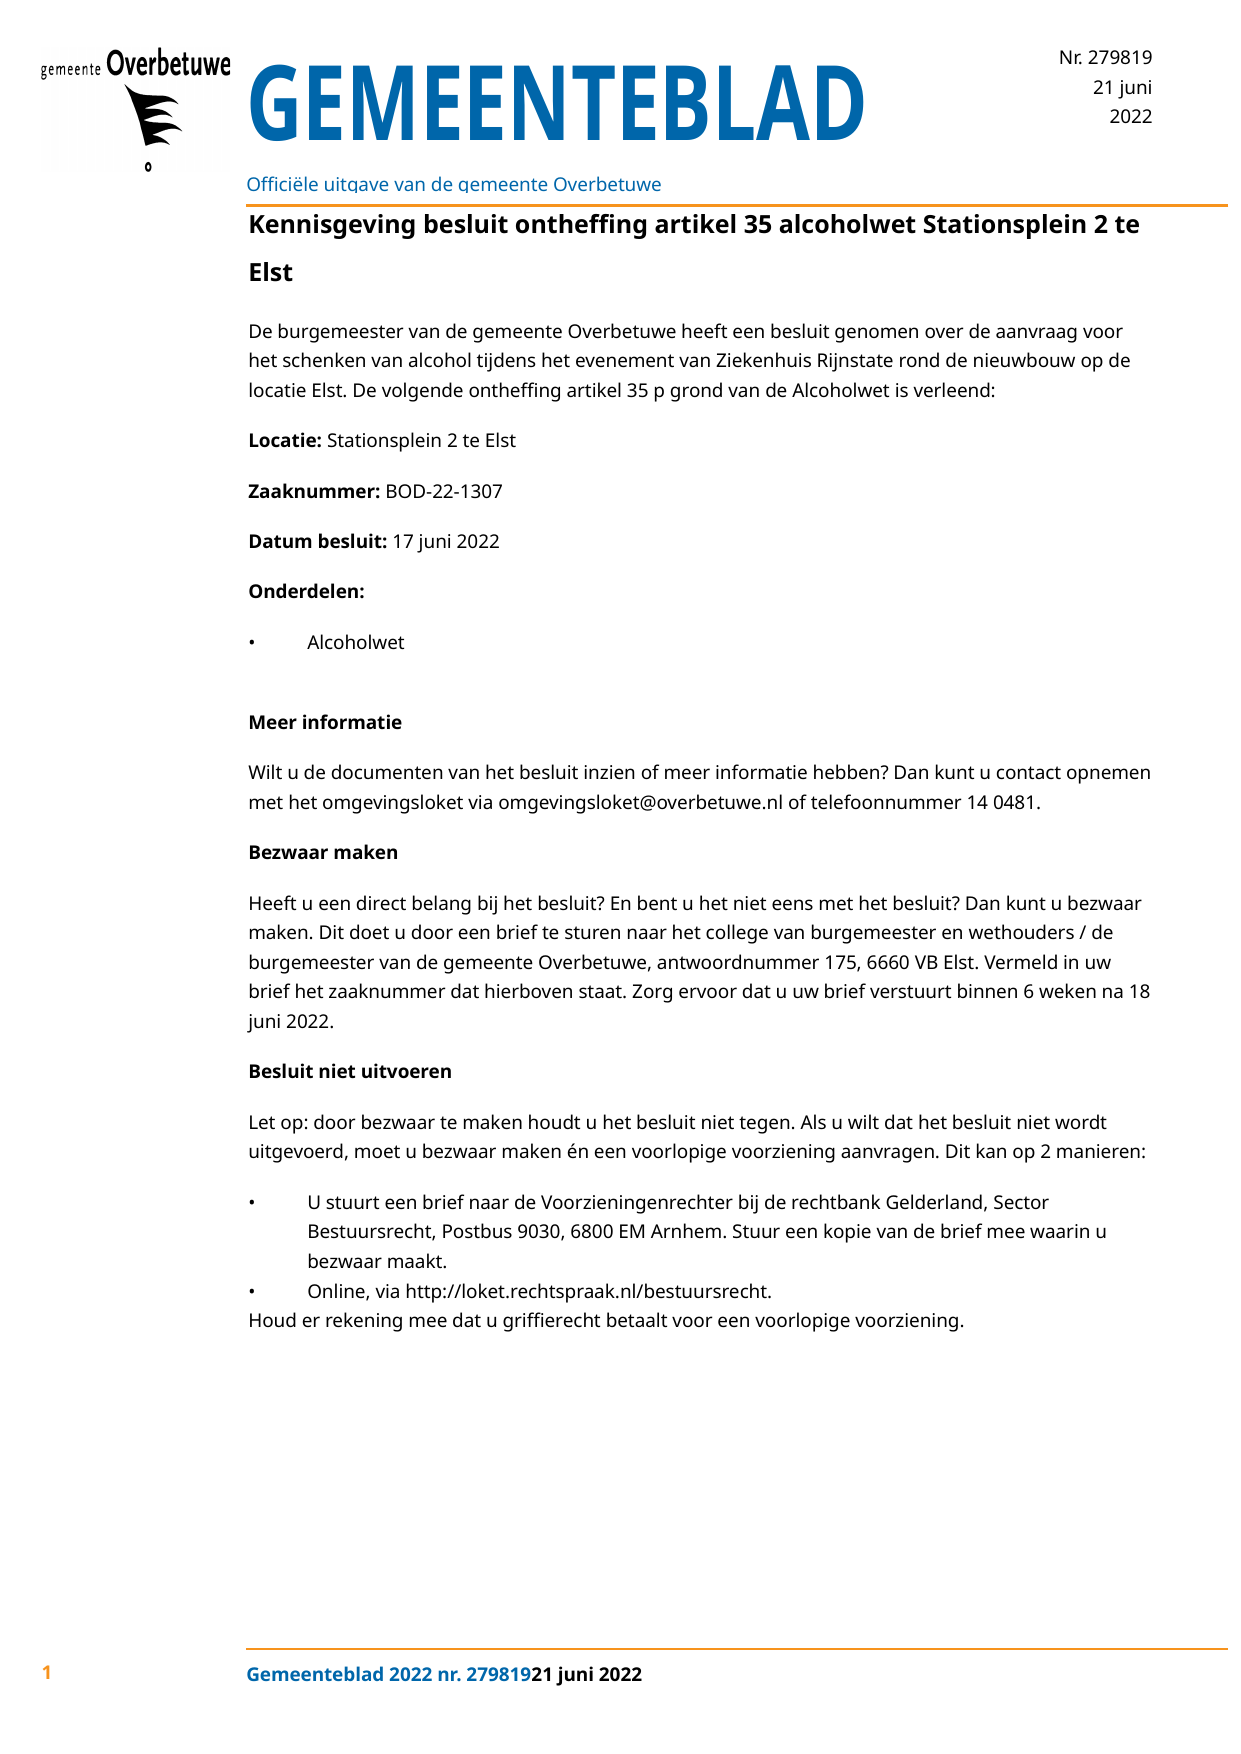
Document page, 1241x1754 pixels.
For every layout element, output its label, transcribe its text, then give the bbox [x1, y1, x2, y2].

text Onderdelen: [248, 579, 1152, 604]
text Houd er rekening mee dat u griffierecht betaalt voor een voorlopige voorziening. [248, 1307, 1152, 1333]
text Bezwaar maken [248, 839, 1152, 865]
text Meer informatie [248, 709, 1152, 735]
text Kennisgeving besluit ontheffing artikel 35 alcoholwet Stationsplein 2 te Elst [248, 207, 1152, 288]
text Datum besluit: 17 juni 2022 [248, 528, 1152, 554]
text De burgemeester van de gemeente Overbetuwe heeft een besluit genomen over de aanvraag voor het schenken van alcohol tijdens het evenement van Ziekenhuis Rijnstate rond de nieuwbouw op de locatie Elst. De volgende ontheffing artikel 35 p grond van de Alcoholwet is verleend: [248, 318, 1152, 403]
text Zaaknummer: BOD-22-1307 [248, 478, 1152, 504]
picture [41, 47, 231, 172]
list U stuurt een brief naar de Voorzieningenrechter bij de rechtbank Gelderland, Sector Bestuursrecht, Postbus 9030, 6800 EM Arnhem. Stuur een kopie van de brief mee waarin u bezwaar maakt. [248, 1189, 1152, 1274]
text Locatie: Stationsplein 2 te Elst [248, 427, 1152, 453]
text Wilt u de documenten van het besluit inzien of meer informatie hebben? Dan kunt u contact opnemen met het omgevingsloket via omgevingsloket@overbetuwe.nl of telefoonnummer 14 0481. [248, 759, 1152, 815]
list Online, via http://loket.rechtspraak.nl/bestuursrecht. [248, 1278, 1152, 1304]
text Besluit niet uitvoeren [248, 1059, 1152, 1084]
text Let op: door bezwaar te maken houdt u het besluit niet tegen. Als u wilt dat het besluit niet wordt uitgevoerd, moet u bezwaar maken én een voorlopige voorziening aanvragen. Dit kan op 2 manieren: [248, 1109, 1152, 1164]
text Heeft u een direct belang bij het besluit? En bent u het niet eens met het besluit? Dan kunt u bezwaar maken. Dit doet u door een brief te sturen naar het college van burgemeester en wethouders / de burgemeester van de gemeente Overbetuwe, antwoordnummer 175, 6660 VB Elst. Vermeld in uw brief het zaaknummer dat hierboven staat. Zorg ervoor dat u uw brief verstuurt binnen 6 weken na 18 juni 2022. [248, 890, 1152, 1034]
list Alcoholwet [248, 629, 1152, 655]
